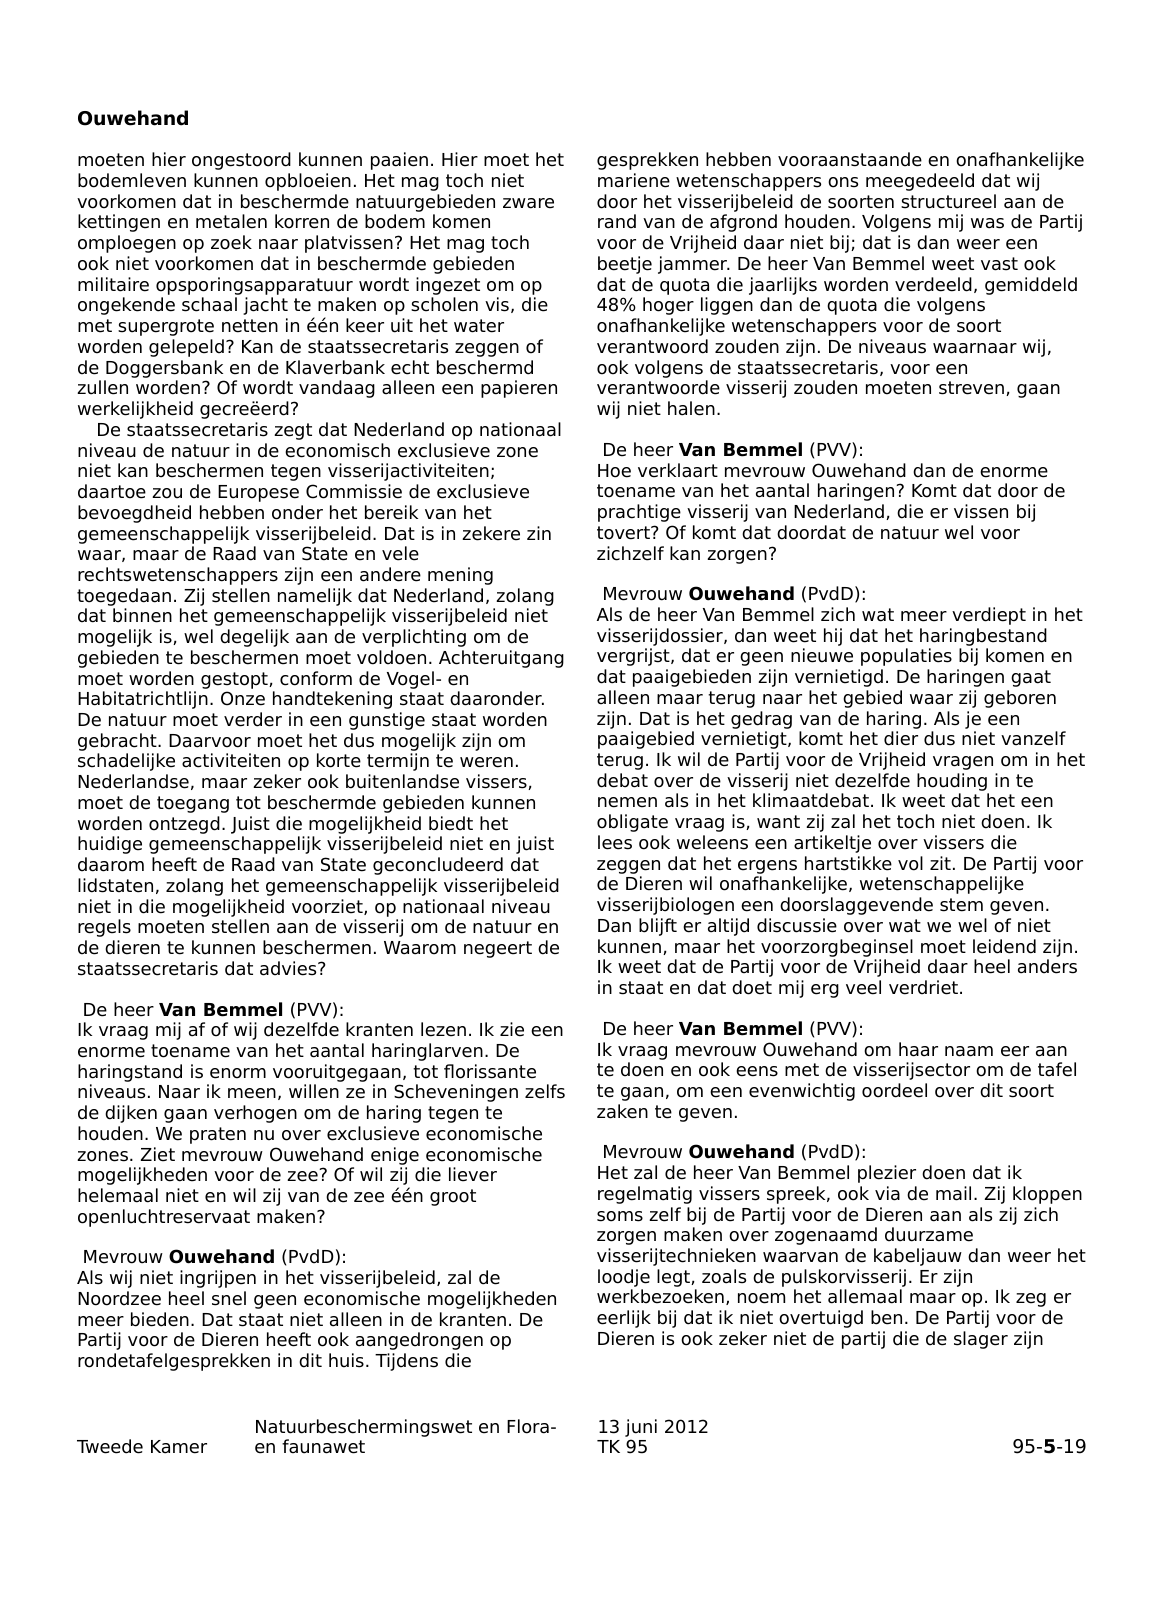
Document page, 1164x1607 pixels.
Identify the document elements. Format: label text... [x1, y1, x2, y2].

text Mevrouw Ouwehand (PvdD): [596, 584, 1087, 605]
text moeten hier ongestoord kunnen paaien. Hier moet het bodemleven kunnen opbloeien. Het mag toch niet voorkomen dat in beschermde natuurgebieden zware kettingen en metalen korren de bodem komen omploegen op zoek naar platvissen? Het mag toch ook niet voorkomen dat in beschermde gebieden militaire opsporingsapparatuur wordt ingezet om op ongekende schaal jacht te maken op scholen vis, die met supergrote netten in één keer uit het water worden gelepeld? Kan de staatssecretaris zeggen of de Doggersbank en de Klaverbank echt beschermd zullen worden? Of wordt vandaag alleen een papieren werkelijkheid gecreëerd? [77, 150, 567, 420]
text gesprekken hebben vooraanstaande en onafhankelijke mariene wetenschappers ons meegedeeld dat wij door het visserijbeleid de soorten structureel aan de rand van de afgrond houden. Volgens mij was de Partij voor de Vrijheid daar niet bij; dat is dan weer een beetje jammer. De heer Van Bemmel weet vast ook dat de quota die jaarlijks worden verdeeld, gemiddeld 48% hoger liggen dan de quota die volgens onafhankelijke wetenschappers voor de soort verantwoord zouden zijn. De niveaus waarnaar wij, ook volgens de staatssecretaris, voor een verantwoorde visserij zouden moeten streven, gaan wij niet halen. [596, 150, 1087, 420]
text De staatssecretaris zegt dat Nederland op nationaal niveau de natuur in de economisch exclusieve zone niet kan beschermen tegen visserijactiviteiten; daartoe zou de Europese Commissie de exclusieve bevoegdheid hebben onder het bereik van het gemeenschappelijk visserijbeleid. Dat is in zekere zin waar, maar de Raad van State en vele rechtswetenschappers zijn een andere mening toegedaan. Zij stellen namelijk dat Nederland, zolang dat binnen het gemeenschappelijk visserijbeleid niet mogelijk is, wel degelijk aan de verplichting om de gebieden te beschermen moet voldoen. Achteruitgang moet worden gestopt, conform de Vogel- en Habitatrichtlijn. Onze handtekening staat daaronder. De natuur moet verder in een gunstige staat worden gebracht. Daarvoor moet het dus mogelijk zijn om schadelijke activiteiten op korte termijn te weren. Nederlandse, maar zeker ook buitenlandse vissers, moet de toegang tot beschermde gebieden kunnen worden ontzegd. Juist die mogelijkheid biedt het huidige gemeenschappelijk visserijbeleid niet en juist daarom heeft de Raad van State geconcludeerd dat lidstaten, zolang het gemeenschappelijk visserijbeleid niet in die mogelijkheid voorziet, op nationaal niveau regels moeten stellen aan de visserij om de natuur en de dieren te kunnen beschermen. Waarom negeert de staatssecretaris dat advies? [77, 420, 567, 979]
text Ik vraag mij af of wij dezelfde kranten lezen. Ik zie een enorme toename van het aantal haringlarven. De haringstand is enorm vooruitgegaan, tot florissante niveaus. Naar ik meen, willen ze in Scheveningen zelfs de dijken gaan verhogen om de haring tegen te houden. We praten nu over exclusieve economische zones. Ziet mevrouw Ouwehand enige economische mogelijkheden voor de zee? Of wil zij die liever helemaal niet en wil zij van de zee één groot openluchtreservaat maken? [77, 1020, 567, 1227]
text Als de heer Van Bemmel zich wat meer verdiept in het visserijdossier, dan weet hij dat het haringbestand vergrijst, dat er geen nieuwe populaties bij komen en dat paaigebieden zijn vernietigd. De haringen gaat alleen maar terug naar het gebied waar zij geboren zijn. Dat is het gedrag van de haring. Als je een paaigebied vernietigt, komt het dier dus niet vanzelf terug. Ik wil de Partij voor de Vrijheid vragen om in het debat over de visserij niet dezelfde houding in te nemen als in het klimaatdebat. Ik weet dat het een obligate vraag is, want zij zal het toch niet doen. Ik lees ook weleens een artikeltje over vissers die zeggen dat het ergens hartstikke vol zit. De Partij voor de Dieren wil onafhankelijke, wetenschappelijke visserijbiologen een doorslaggevende stem geven. Dan blijft er altijd discussie over wat we wel of niet kunnen, maar het voorzorgbeginsel moet leidend zijn. Ik weet dat de Partij voor de Vrijheid daar heel anders in staat en dat doet mij erg veel verdriet. [596, 605, 1087, 999]
text Als wij niet ingrijpen in het visserijbeleid, zal de Noordzee heel snel geen economische mogelijkheden meer bieden. Dat staat niet alleen in de kranten. De Partij voor de Dieren heeft ook aangedrongen op rondetafelgesprekken in dit huis. Tijdens die [77, 1268, 567, 1372]
text De heer Van Bemmel (PVV): [596, 1019, 1087, 1039]
text Hoe verklaart mevrouw Ouwehand dan de enorme toename van het aantal haringen? Komt dat door de prachtige visserij van Nederland, die er vissen bij tovert? Of komt dat doordat de natuur wel voor zichzelf kan zorgen? [596, 460, 1087, 564]
text Ik vraag mevrouw Ouwehand om haar naam eer aan te doen en ook eens met de visserijsector om de tafel te gaan, om een evenwichtig oordeel over dit soort zaken te geven. [596, 1039, 1087, 1122]
text Mevrouw Ouwehand (PvdD): [77, 1247, 567, 1268]
text Mevrouw Ouwehand (PvdD): [596, 1142, 1087, 1163]
text De heer Van Bemmel (PVV): [596, 440, 1087, 460]
text De heer Van Bemmel (PVV): [77, 999, 567, 1020]
text Het zal de heer Van Bemmel plezier doen dat ik regelmatig vissers spreek, ook via de mail. Zij kloppen soms zelf bij de Partij voor de Dieren aan als zij zich zorgen maken over zogenaamd duurzame visserijtechnieken waarvan de kabeljauw dan weer het loodje legt, zoals de pulskorvisserij. Er zijn werkbezoeken, noem het allemaal maar op. Ik zeg er eerlijk bij dat ik niet overtuigd ben. De Partij voor de Dieren is ook zeker niet de partij die de slager zijn [596, 1163, 1087, 1349]
